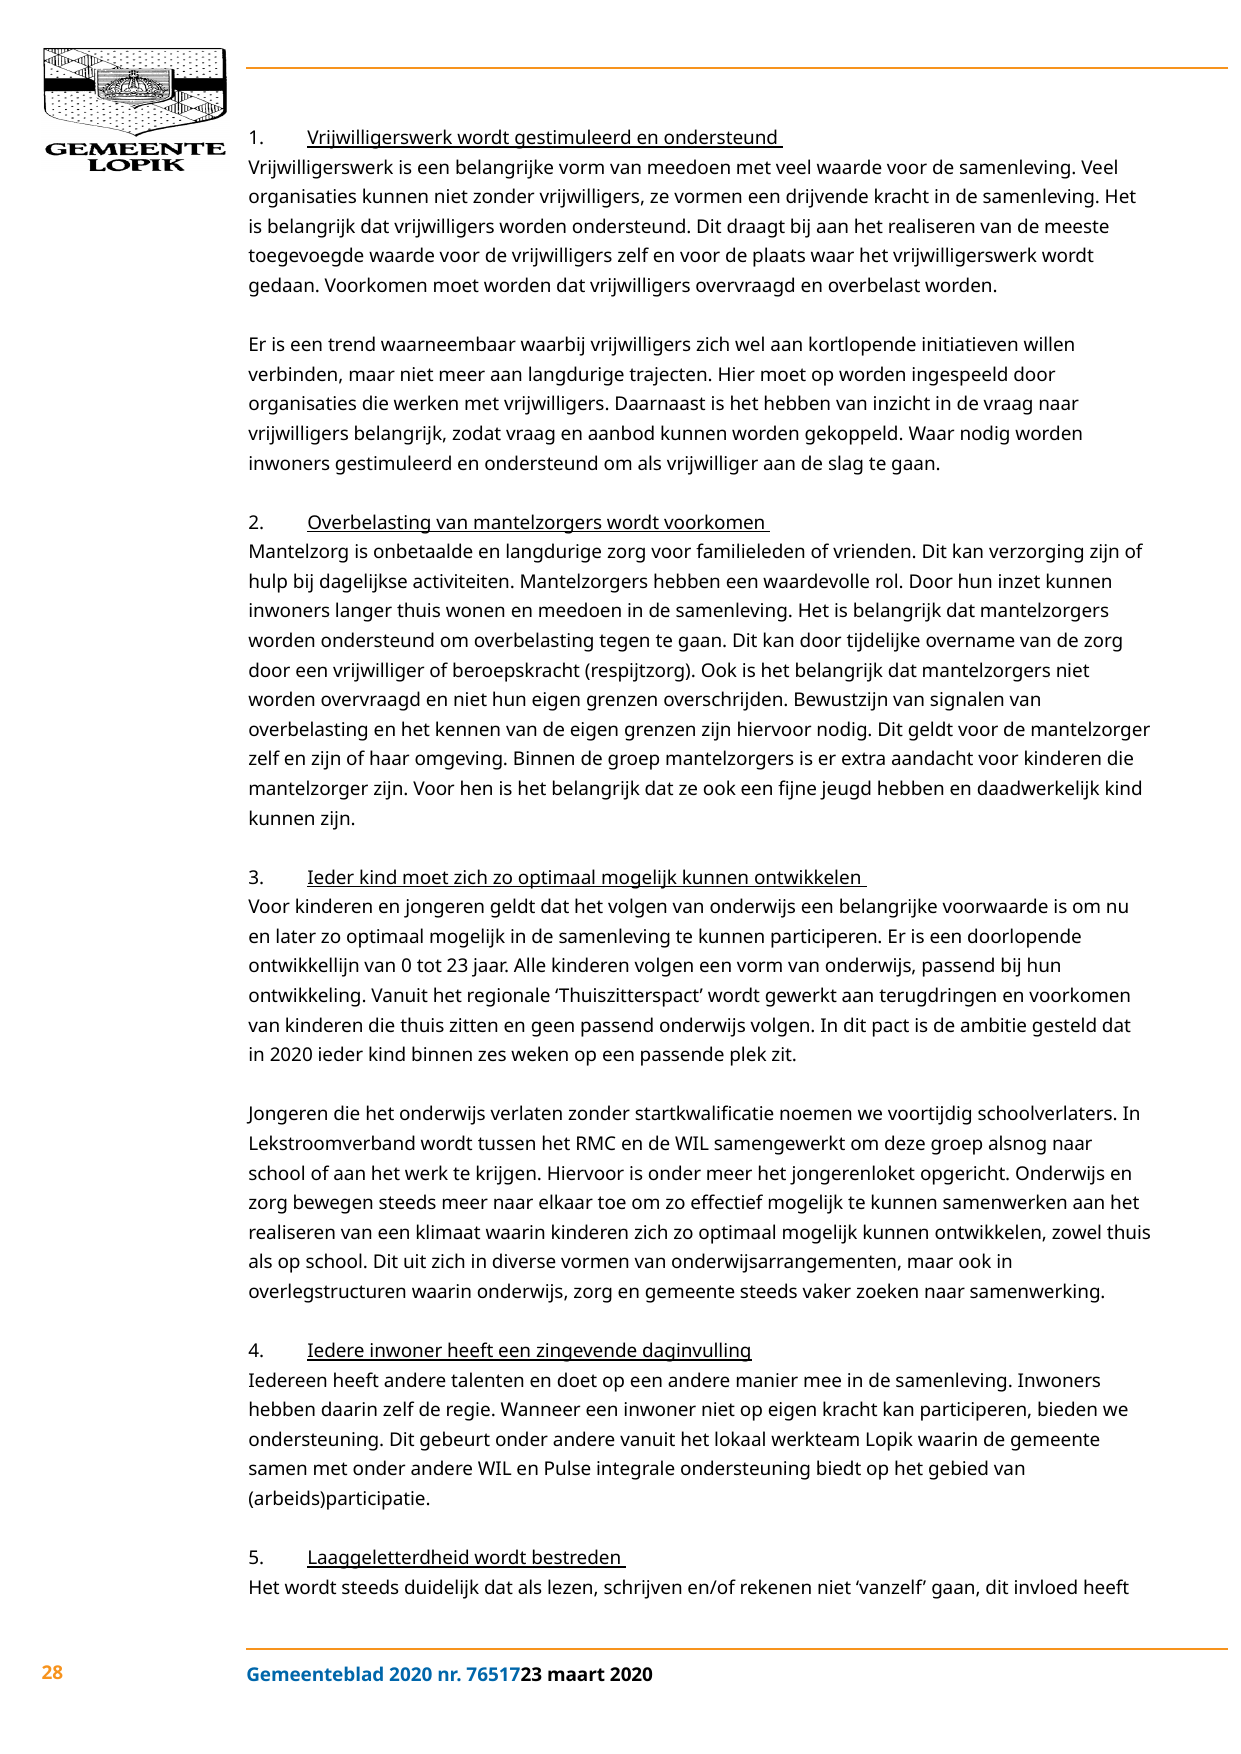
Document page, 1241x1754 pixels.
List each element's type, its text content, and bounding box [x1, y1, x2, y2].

text Mantelzorg is onbetaalde en langdurige zorg voor familieleden of vrienden. Dit kan verzorging zijn of hulp bij dagelijkse activiteiten. Mantelzorgers hebben een waardevolle rol. Door hun inzet kunnen inwoners langer thuis wonen en meedoen in de samenleving. Het is belangrijk dat mantelzorgers worden ondersteund om overbelasting tegen te gaan. Dit kan door tijdelijke overname van de zorg door een vrijwilliger of beroepskracht (respijtzorg). Ook is het belangrijk dat mantelzorgers niet worden overvraagd en niet hun eigen grenzen overschrijden. Bewustzijn van signalen van overbelasting en het kennen van de eigen grenzen zijn hiervoor nodig. Dit geldt voor de mantelzorger zelf en zijn of haar omgeving. Binnen de groep mantelzorgers is er extra aandacht voor kinderen die mantelzorger zijn. Voor hen is het belangrijk dat ze ook een fijne jeugd hebben en daadwerkelijk kind kunnen zijn. [248, 538, 1152, 831]
text Er is een trend waarneembaar waarbij vrijwilligers zich wel aan kortlopende initiatieven willen verbinden, maar niet meer aan langdurige trajecten. Hier moet op worden ingespeeld door organisaties die werken met vrijwilligers. Daarnaast is het hebben van inzicht in de vraag naar vrijwilligers belangrijk, zodat vraag en aanbod kunnen worden gekoppeld. Waar nodig worden inwoners gestimuleerd en ondersteund om als vrijwilliger aan de slag te gaan. [248, 331, 1152, 476]
text Iedereen heeft andere talenten en doet op een andere manier mee in de samenleving. Inwoners hebben daarin zelf de regie. Wanneer een inwoner niet op eigen kracht kan participeren, bieden we ondersteuning. Dit gebeurt onder andere vanuit het lokaal werkteam Lopik waarin de gemeente samen met onder andere WIL en Pulse integrale ondersteuning biedt op het gebied van (arbeids)participatie. [248, 1367, 1152, 1511]
text Vrijwilligerswerk is een belangrijke vorm van meedoen met veel waarde voor de samenleving. Veel organisaties kunnen niet zonder vrijwilligers, ze vormen een drijvende kracht in de samenleving. Het is belangrijk dat vrijwilligers worden ondersteund. Dit draagt bij aan het realiseren van de meeste toegevoegde waarde voor de vrijwilligers zelf en voor de plaats waar het vrijwilligerswerk wordt gedaan. Voorkomen moet worden dat vrijwilligers overvraagd en overbelast worden. [248, 154, 1152, 298]
list Ieder kind moet zich zo optimaal mogelijk kunnen ontwikkelen [248, 864, 1152, 890]
list Vrijwilligerswerk wordt gestimuleerd en ondersteund [248, 124, 1152, 150]
picture [41, 47, 231, 172]
text Voor kinderen en jongeren geldt dat het volgen van onderwijs een belangrijke voorwaarde is om nu en later zo optimaal mogelijk in de samenleving te kunnen participeren. Er is een doorlopende ontwikkellijn van 0 tot 23 jaar. Alle kinderen volgen een vorm van onderwijs, passend bij hun ontwikkeling. Vanuit het regionale ‘Thuiszitterspact’ wordt gewerkt aan terugdringen en voorkomen van kinderen die thuis zitten en geen passend onderwijs volgen. In dit pact is de ambitie gesteld dat in 2020 ieder kind binnen zes weken op een passende plek zit. [248, 893, 1152, 1067]
list Iedere inwoner heeft een zingevende daginvulling [248, 1337, 1152, 1363]
text Jongeren die het onderwijs verlaten zonder startkwalificatie noemen we voortijdig schoolverlaters. In Lekstroomverband wordt tussen het RMC en de WIL samengewerkt om deze groep alsnog naar school of aan het werk te krijgen. Hiervoor is onder meer het jongerenloket opgericht. Onderwijs en zorg bewegen steeds meer naar elkaar toe om zo effectief mogelijk te kunnen samenwerken aan het realiseren van een klimaat waarin kinderen zich zo optimaal mogelijk kunnen ontwikkelen, zowel thuis als op school. Dit uit zich in diverse vormen van onderwijsarrangementen, maar ook in overlegstructuren waarin onderwijs, zorg en gemeente steeds vaker zoeken naar samenwerking. [248, 1101, 1152, 1304]
list Laaggeletterdheid wordt bestreden [248, 1544, 1152, 1570]
text Het wordt steeds duidelijk dat als lezen, schrijven en/of rekenen niet ‘vanzelf’ gaan, dit invloed heeft [248, 1574, 1152, 1600]
list Overbelasting van mantelzorgers wordt voorkomen [248, 509, 1152, 535]
